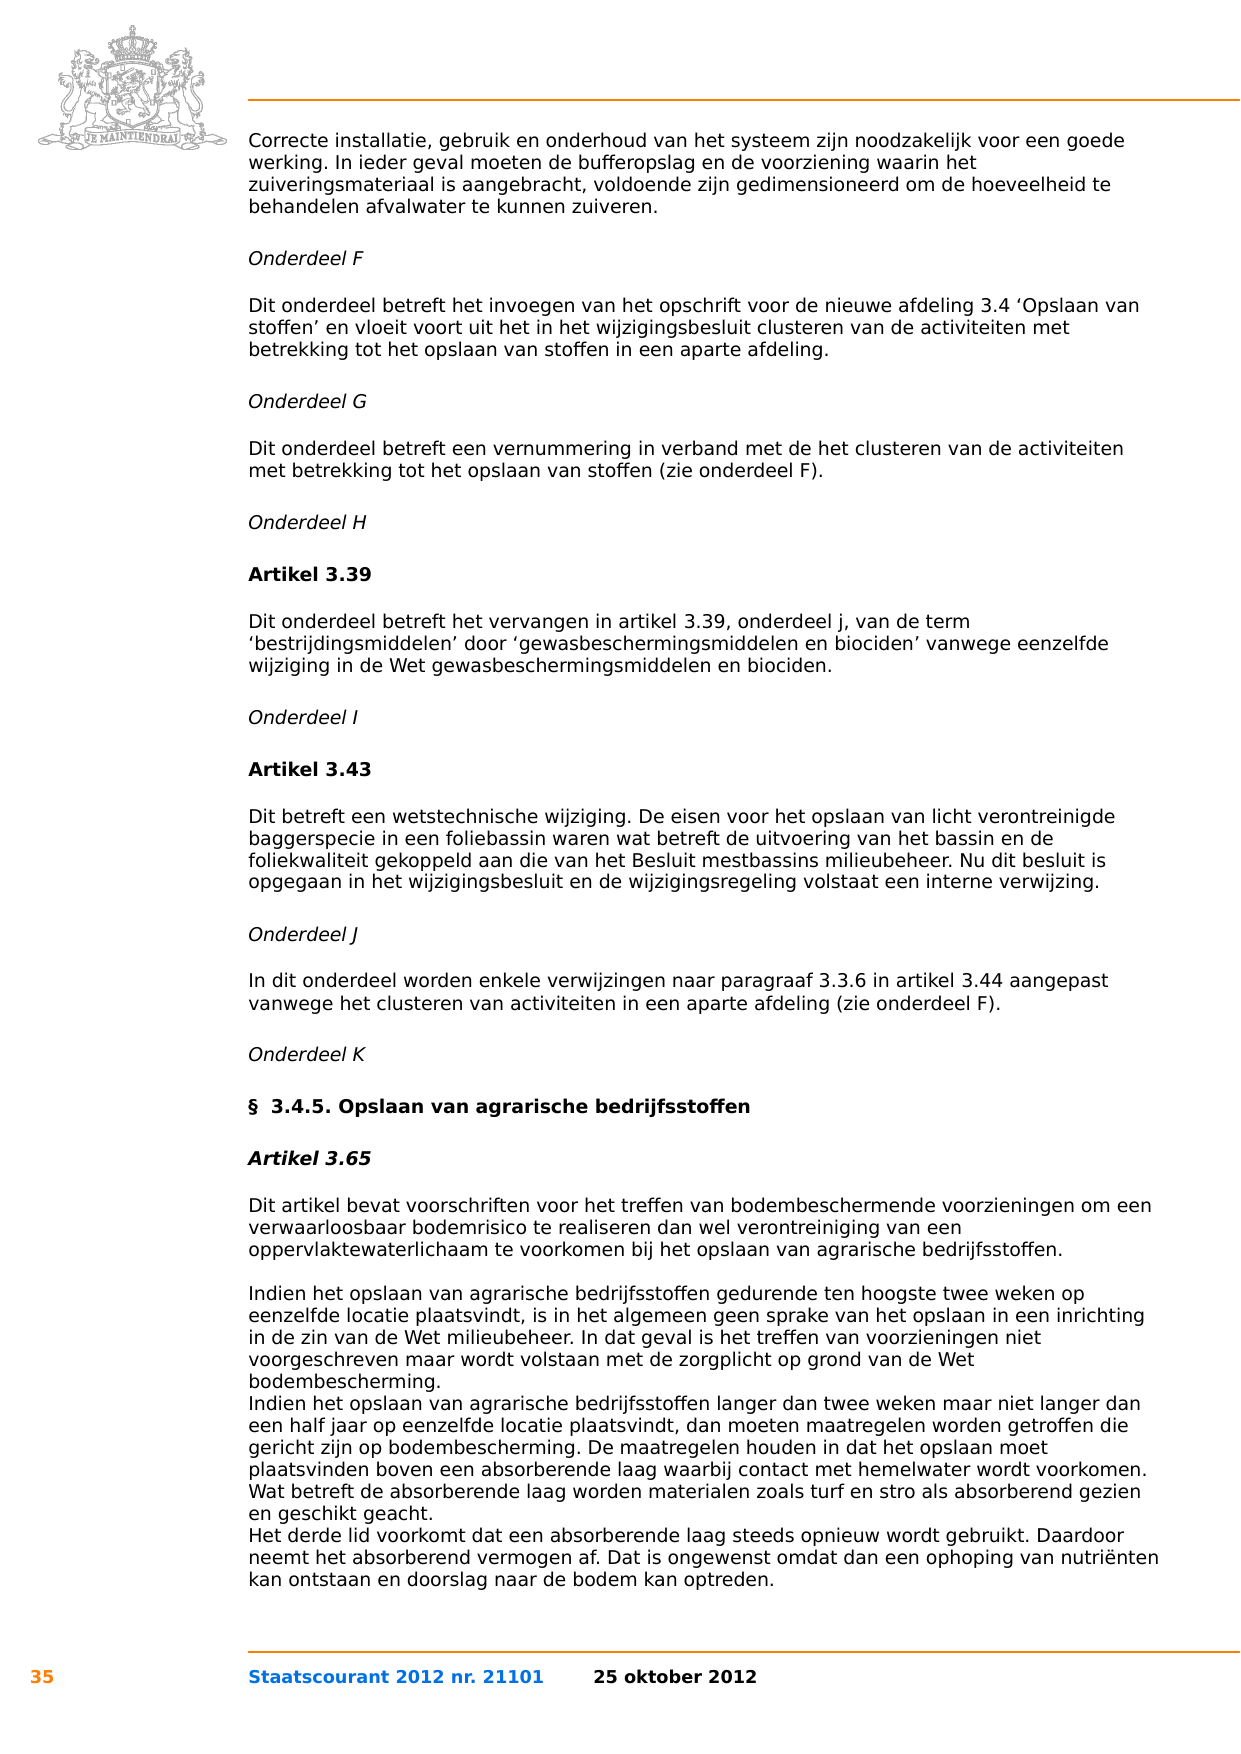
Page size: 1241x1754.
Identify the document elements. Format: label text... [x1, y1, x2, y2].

subtitle Artikel 3.39 [248, 564, 1163, 586]
subtitle Onderdeel I [248, 707, 1163, 728]
text In dit onderdeel worden enkele verwijzingen naar paragraaf 3.3.6 in artikel 3.44 aangepast vanwege het clusteren van activiteiten in een aparte afdeling (zie onderdeel F). [248, 970, 1163, 1014]
text Dit onderdeel betreft het invoegen van het opschrift voor de nieuwe afdeling 3.4 ‘Opslaan van stoffen’ en vloeit voort uit het in het wijzigingsbesluit clusteren van de activiteiten met betrekking tot het opslaan van stoffen in een aparte afdeling. [248, 295, 1163, 361]
text Dit betreft een wetstechnische wijziging. De eisen voor het opslaan van licht verontreinigde baggerspecie in een foliebassin waren wat betreft de uitvoering van het bassin en de foliekwaliteit gekoppeld aan die van het Besluit mestbassins milieubeheer. Nu dit besluit is opgegaan in het wijzigingsbesluit en de wijzigingsregeling volstaat een interne verwijzing. [248, 806, 1163, 893]
text Correcte installatie, gebruik en onderhoud van het systeem zijn noodzakelijk voor een goede werking. In ieder geval moeten de bufferopslag en de voorziening waarin het zuiveringsmateriaal is aangebracht, voldoende zijn gedimensioneerd om de hoeveelheid te behandelen afvalwater te kunnen zuiveren. [248, 130, 1163, 218]
subtitle Onderdeel G [248, 391, 1163, 413]
subtitle Onderdeel J [248, 923, 1163, 945]
subtitle Onderdeel K [248, 1044, 1163, 1066]
subtitle Onderdeel F [248, 248, 1163, 270]
text Het derde lid voorkomt dat een absorberende laag steeds opnieuw wordt gebruikt. Daardoor neemt het absorberend vermogen af. Dat is ongewenst omdat dan een ophoping van nutriënten kan ontstaan en doorslag naar de bodem kan optreden. [248, 1525, 1163, 1591]
subtitle Onderdeel H [248, 512, 1163, 534]
subtitle Artikel 3.43 [248, 758, 1163, 781]
picture [38, 25, 227, 150]
text Dit onderdeel betreft het vervangen in artikel 3.39, onderdeel j, van de term ‘bestrijdingsmiddelen’ door ‘gewasbeschermingsmiddelen en biociden’ vanwege eenzelfde wijziging in de Wet gewasbeschermingsmiddelen en biociden. [248, 611, 1163, 677]
text Indien het opslaan van agrarische bedrijfsstoffen gedurende ten hoogste twee weken op eenzelfde locatie plaatsvindt, is in het algemeen geen sprake van het opslaan in een inrichting in de zin van de Wet milieubeheer. In dat geval is het treffen van voorzieningen niet voorgeschreven maar wordt volstaan met de zorgplicht op grond van de Wet bodembescherming. [248, 1283, 1163, 1393]
text Dit onderdeel betreft een vernummering in verband met de het clusteren van de activiteiten met betrekking tot het opslaan van stoffen (zie onderdeel F). [248, 438, 1163, 482]
text Indien het opslaan van agrarische bedrijfsstoffen langer dan twee weken maar niet langer dan een half jaar op eenzelfde locatie plaatsvindt, dan moeten maatregelen worden getroffen die gericht zijn op bodembescherming. De maatregelen houden in dat het opslaan moet plaatsvinden boven een absorberende laag waarbij contact met hemelwater wordt voorkomen. Wat betreft de absorberende laag worden materialen zoals turf en stro als absorberend gezien en geschikt geacht. [248, 1393, 1163, 1525]
text Dit artikel bevat voorschriften voor het treffen van bodembeschermende voorzieningen om een verwaarloosbaar bodemrisico te realiseren dan wel verontreiniging van een oppervlaktewaterlichaam te voorkomen bij het opslaan van agrarische bedrijfsstoffen. [248, 1195, 1163, 1261]
subtitle Artikel 3.65 [248, 1148, 1163, 1170]
subtitle § 3.4.5. Opslaan van agrarische bedrijfsstoffen [248, 1096, 1163, 1118]
